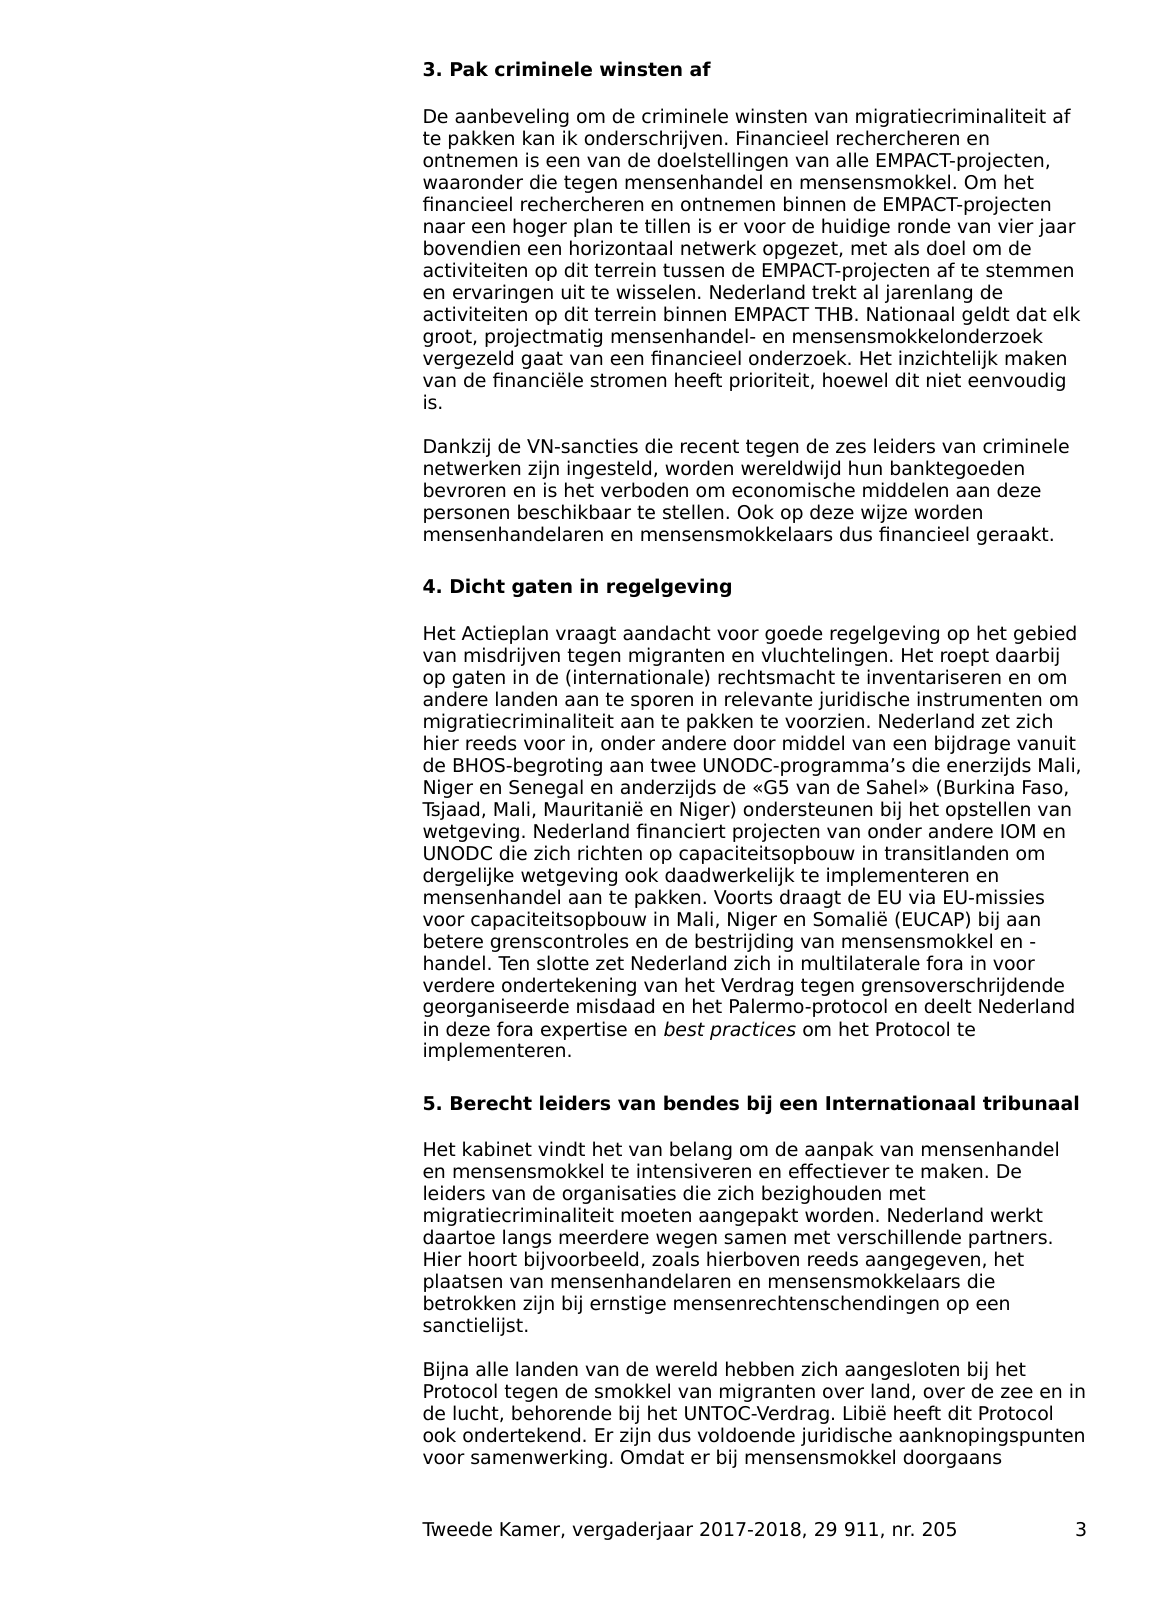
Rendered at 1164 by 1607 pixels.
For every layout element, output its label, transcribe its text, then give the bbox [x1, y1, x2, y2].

text Bijna alle landen van de wereld hebben zich aangesloten bij het Protocol tegen de smokkel van migranten over land, over de zee en in de lucht, behorende bij het UNTOC-Verdrag. Libië heeft dit Protocol ook ondertekend. Er zijn dus voldoende juridische aanknopingspunten voor samenwerking. Omdat er bij mensensmokkel doorgaans [422, 1359, 1087, 1469]
text Het kabinet vindt het van belang om de aanpak van mensenhandel en mensensmokkel te intensiveren en effectiever te maken. De leiders van de organisaties die zich bezighouden met migratiecriminaliteit moeten aangepakt worden. Nederland werkt daartoe langs meerdere wegen samen met verschillende partners. Hier hoort bijvoorbeeld, zoals hierboven reeds aangegeven, het plaatsen van mensenhandelaren en mensensmokkelaars die betrokken zijn bij ernstige mensenrechtenschendingen op een sanctielijst. [422, 1139, 1087, 1337]
subtitle 3. Pak criminele winsten af [422, 59, 1087, 81]
text Dankzij de VN-sancties die recent tegen de zes leiders van criminele netwerken zijn ingesteld, worden wereldwijd hun banktegoeden bevroren en is het verboden om economische middelen aan deze personen beschikbaar te stellen. Ook op deze wijze worden mensenhandelaren en mensensmokkelaars dus financieel geraakt. [422, 436, 1087, 546]
subtitle 4. Dicht gaten in regelgeving [422, 576, 1087, 598]
text Het Actieplan vraagt aandacht voor goede regelgeving op het gebied van misdrijven tegen migranten en vluchtelingen. Het roept daarbij op gaten in de (internationale) rechtsmacht te inventariseren en om andere landen aan te sporen in relevante juridische instrumenten om migratiecriminaliteit aan te pakken te voorzien. Nederland zet zich hier reeds voor in, onder andere door middel van een bijdrage vanuit de BHOS-begroting aan twee UNODC-programma’s die enerzijds Mali, Niger en Senegal en anderzijds de «G5 van de Sahel» (Burkina Faso, Tsjaad, Mali, Mauritanië en Niger) ondersteunen bij het opstellen van wetgeving. Nederland financiert projecten van onder andere IOM en UNODC die zich richten op capaciteitsopbouw in transitlanden om dergelijke wetgeving ook daadwerkelijk te implementeren en mensenhandel aan te pakken. Voorts draagt de EU via EU-missies voor capaciteitsopbouw in Mali, Niger en Somalië (EUCAP) bij aan betere grenscontroles en de bestrijding van mensensmokkel en -handel. Ten slotte zet Nederland zich in multilaterale fora in voor verdere ondertekening van het Verdrag tegen grensoverschrijdende georganiseerde misdaad en het Palermo-protocol en deelt Nederland in deze fora expertise en best practices om het Protocol te implementeren. [422, 623, 1087, 1062]
text De aanbeveling om de criminele winsten van migratiecriminaliteit af te pakken kan ik onderschrijven. Financieel rechercheren en ontnemen is een van de doelstellingen van alle EMPACT-projecten, waaronder die tegen mensenhandel en mensensmokkel. Om het financieel rechercheren en ontnemen binnen de EMPACT-projecten naar een hoger plan te tillen is er voor de huidige ronde van vier jaar bovendien een horizontaal netwerk opgezet, met als doel om de activiteiten op dit terrein tussen de EMPACT-projecten af te stemmen en ervaringen uit te wisselen. Nederland trekt al jarenlang de activiteiten op dit terrein binnen EMPACT THB. Nationaal geldt dat elk groot, projectmatig mensenhandel- en mensensmokkelonderzoek vergezeld gaat van een financieel onderzoek. Het inzichtelijk maken van de financiële stromen heeft prioriteit, hoewel dit niet eenvoudig is. [422, 106, 1087, 414]
subtitle 5. Berecht leiders van bendes bij een Internationaal tribunaal [422, 1092, 1087, 1114]
